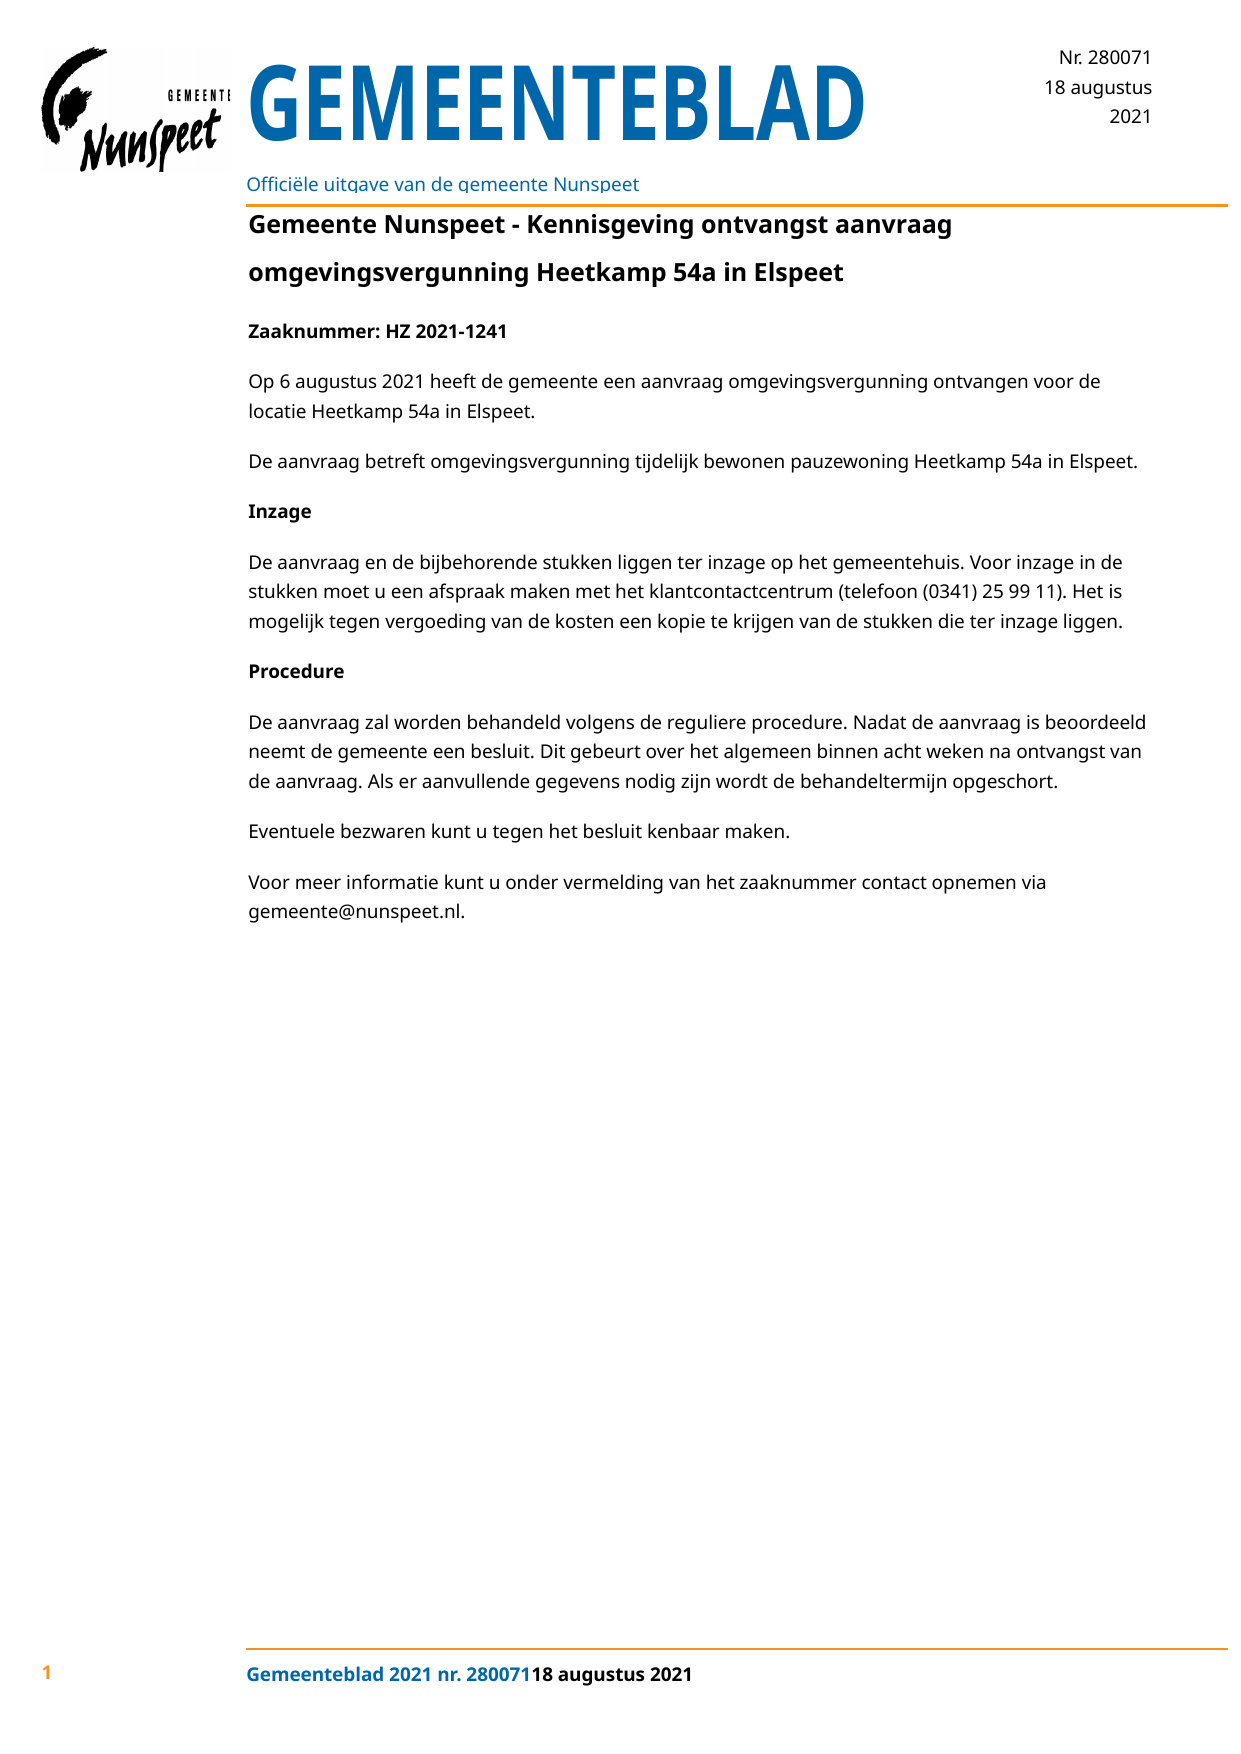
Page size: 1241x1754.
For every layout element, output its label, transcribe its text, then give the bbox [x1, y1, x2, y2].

text De aanvraag zal worden behandeld volgens de reguliere procedure. Nadat de aanvraag is beoordeeld neemt de gemeente een besluit. Dit gebeurt over het algemeen binnen acht weken na ontvangst van de aanvraag. Als er aanvullende gegevens nodig zijn wordt de behandeltermijn opgeschort. [248, 709, 1152, 794]
text Gemeente Nunspeet - Kennisgeving ontvangst aanvraag omgevingsvergunning Heetkamp 54a in Elspeet [248, 207, 1152, 288]
text Op 6 augustus 2021 heeft de gemeente een aanvraag omgevingsvergunning ontvangen voor de locatie Heetkamp 54a in Elspeet. [248, 368, 1152, 424]
text De aanvraag betreft omgevingsvergunning tijdelijk bewonen pauzewoning Heetkamp 54a in Elspeet. [248, 448, 1152, 474]
text De aanvraag en de bijbehorende stukken liggen ter inzage op het gemeentehuis. Voor inzage in de stukken moet u een afspraak maken met het klantcontactcentrum (telefoon (0341) 25 99 11). Het is mogelijk tegen vergoeding van de kosten een kopie te krijgen van de stukken die ter inzage liggen. [248, 549, 1152, 634]
text Inzage [248, 499, 1152, 524]
text Eventuele bezwaren kunt u tegen het besluit kenbaar maken. [248, 819, 1152, 844]
text Voor meer informatie kunt u onder vermelding van het zaaknummer contact opnemen via gemeente@nunspeet.nl. [248, 869, 1152, 924]
text Procedure [248, 659, 1152, 684]
picture [41, 47, 231, 172]
text Zaaknummer: HZ 2021-1241 [248, 318, 1152, 344]
